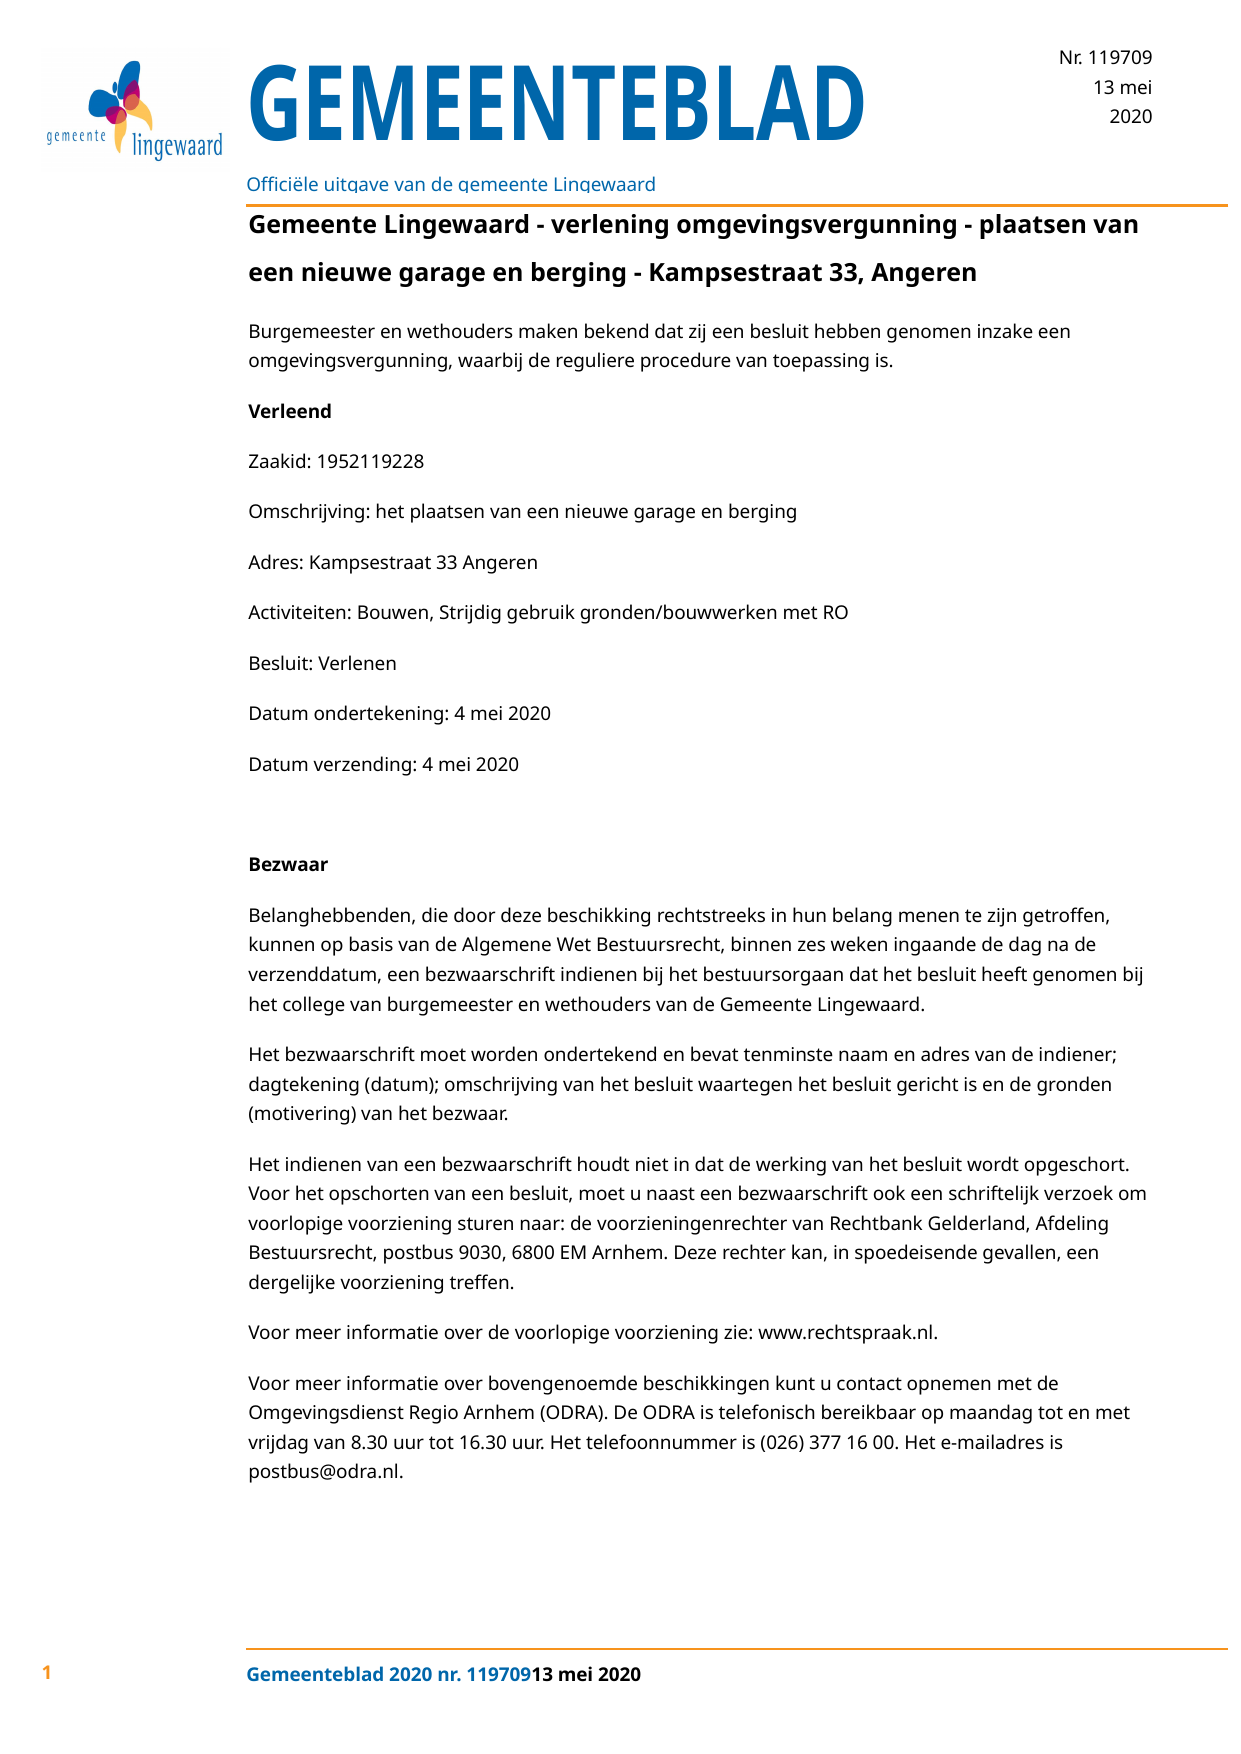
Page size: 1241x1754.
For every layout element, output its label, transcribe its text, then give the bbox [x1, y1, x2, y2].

text Adres: Kampsestraat 33 Angeren [248, 549, 1152, 575]
text Zaakid: 1952119228 [248, 448, 1152, 474]
text Voor meer informatie over de voorlopige voorziening zie: www.rechtspraak.nl. [248, 1319, 1152, 1345]
text Besluit: Verlenen [248, 650, 1152, 676]
picture [41, 47, 231, 172]
text Bezwaar [248, 852, 1152, 877]
text Belanghebbenden, die door deze beschikking rechtstreeks in hun belang menen te zijn getroffen, kunnen op basis van de Algemene Wet Bestuursrecht, binnen zes weken ingaande de dag na de verzenddatum, een bezwaarschrift indienen bij het bestuursorgaan dat het besluit heeft genomen bij het college van burgemeester en wethouders van de Gemeente Lingewaard. [248, 902, 1152, 1017]
text Voor meer informatie over bovengenoemde beschikkingen kunt u contact opnemen met de Omgevingsdienst Regio Arnhem (ODRA). De ODRA is telefonisch bereikbaar op maandag tot en met vrijdag van 8.30 uur tot 16.30 uur. Het telefoonnummer is (026) 377 16 00. Het e-mailadres is postbus@odra.nl. [248, 1370, 1152, 1484]
text Activiteiten: Bouwen, Strijdig gebruik gronden/bouwwerken met RO [248, 599, 1152, 625]
text Datum verzending: 4 mei 2020 [248, 751, 1152, 777]
text Het bezwaarschrift moet worden ondertekend en bevat tenminste naam en adres van de indiener; dagtekening (datum); omschrijving van het besluit waartegen het besluit gericht is en de gronden (motivering) van het bezwaar. [248, 1041, 1152, 1126]
text Datum ondertekening: 4 mei 2020 [248, 700, 1152, 726]
text Gemeente Lingewaard - verlening omgevingsvergunning - plaatsen van een nieuwe garage en berging - Kampsestraat 33, Angeren [248, 207, 1152, 288]
text Omschrijving: het plaatsen van een nieuwe garage en berging [248, 499, 1152, 524]
text Het indienen van een bezwaarschrift houdt niet in dat de werking van het besluit wordt opgeschort. Voor het opschorten van een besluit, moet u naast een bezwaarschrift ook een schriftelijk verzoek om voorlopige voorziening sturen naar: de voorzieningenrechter van Rechtbank Gelderland, Afdeling Bestuursrecht, postbus 9030, 6800 EM Arnhem. Deze rechter kan, in spoedeisende gevallen, een dergelijke voorziening treffen. [248, 1151, 1152, 1295]
text Verleend [248, 398, 1152, 424]
text Burgemeester en wethouders maken bekend dat zij een besluit hebben genomen inzake een omgevingsvergunning, waarbij de reguliere procedure van toepassing is. [248, 318, 1152, 373]
